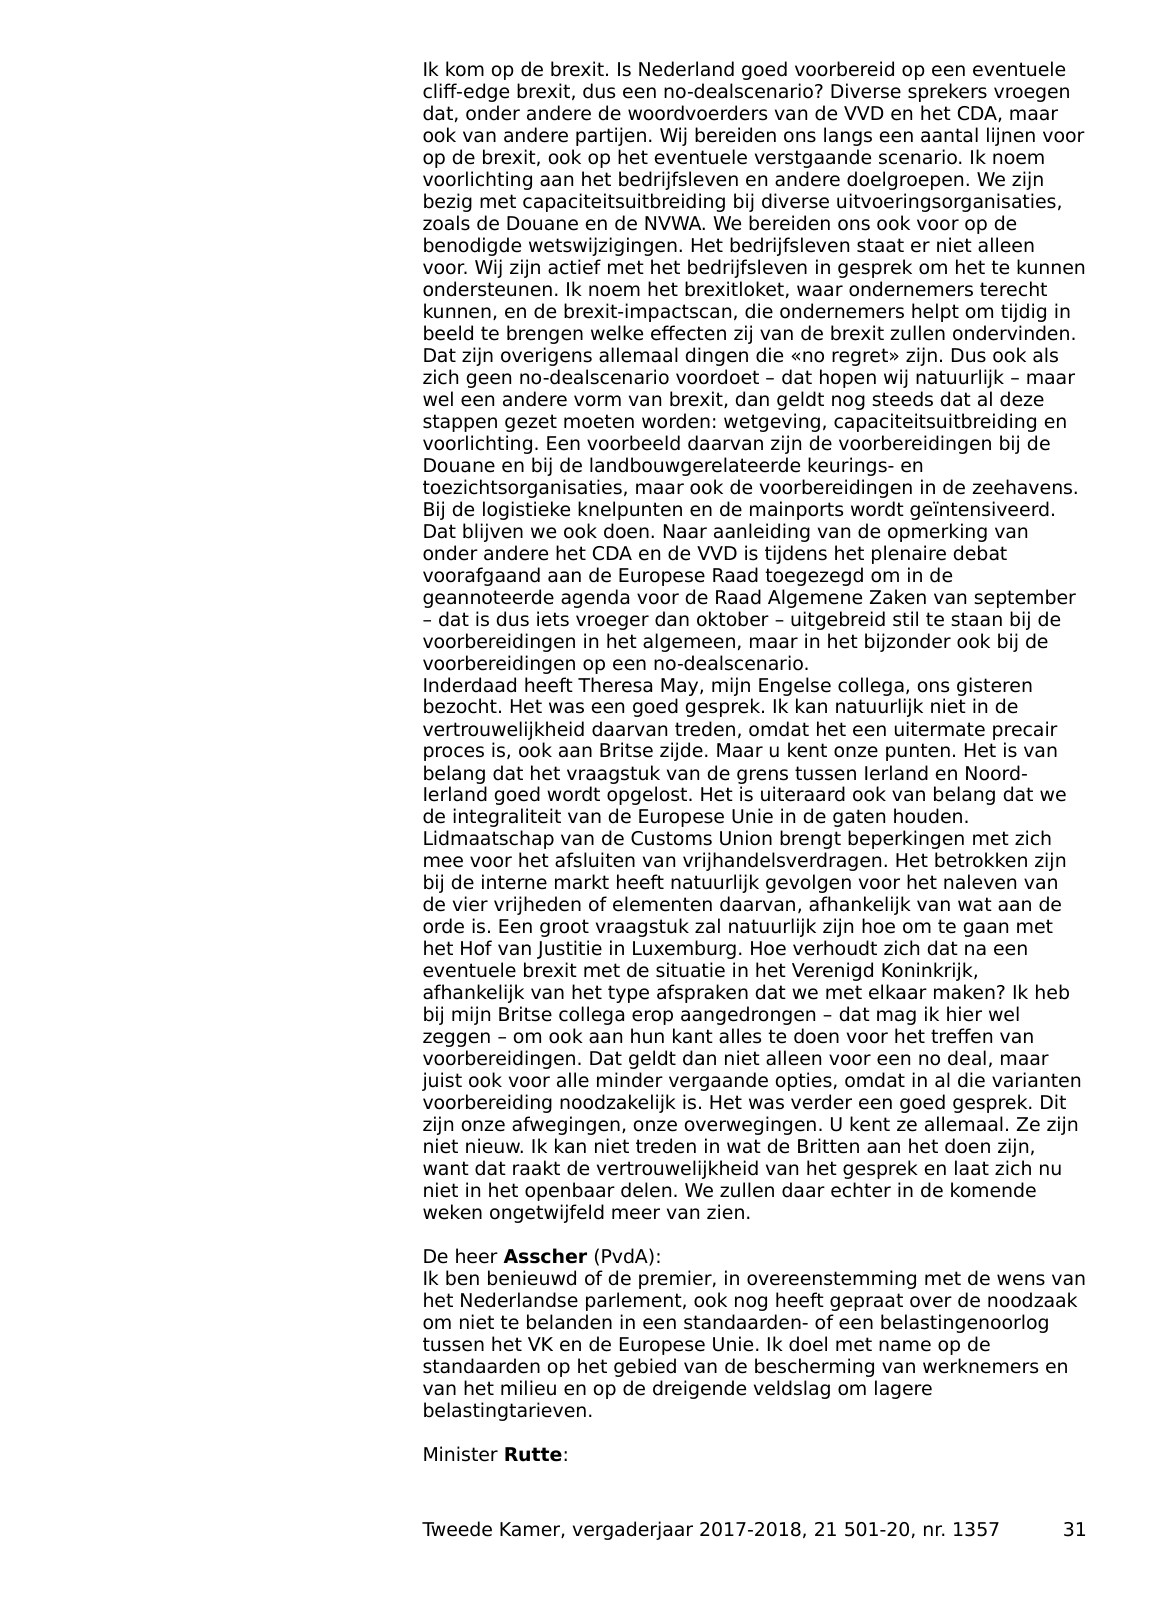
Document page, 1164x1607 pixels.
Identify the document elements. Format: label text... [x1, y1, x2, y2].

text Minister Rutte: [422, 1444, 1087, 1466]
text De heer Asscher (PvdA): [422, 1246, 1087, 1268]
text Ik ben benieuwd of de premier, in overeenstemming met de wens van het Nederlandse parlement, ook nog heeft gepraat over de noodzaak om niet te belanden in een standaarden- of een belastingenoorlog tussen het VK en de Europese Unie. Ik doel met name op de standaarden op het gebied van de bescherming van werknemers en van het milieu en op de dreigende veldslag om lagere belastingtarieven. [422, 1268, 1087, 1422]
text Inderdaad heeft Theresa May, mijn Engelse collega, ons gisteren bezocht. Het was een goed gesprek. Ik kan natuurlijk niet in de vertrouwelijkheid daarvan treden, omdat het een uitermate precair proces is, ook aan Britse zijde. Maar u kent onze punten. Het is van belang dat het vraagstuk van de grens tussen Ierland en Noord-Ierland goed wordt opgelost. Het is uiteraard ook van belang dat we de integraliteit van de Europese Unie in de gaten houden. Lidmaatschap van de Customs Union brengt beperkingen met zich mee voor het afsluiten van vrijhandelsverdragen. Het betrokken zijn bij de interne markt heeft natuurlijk gevolgen voor het naleven van de vier vrijheden of elementen daarvan, afhankelijk van wat aan de orde is. Een groot vraagstuk zal natuurlijk zijn hoe om te gaan met het Hof van Justitie in Luxemburg. Hoe verhoudt zich dat na een eventuele brexit met de situatie in het Verenigd Koninkrijk, afhankelijk van het type afspraken dat we met elkaar maken? Ik heb bij mijn Britse collega erop aangedrongen – dat mag ik hier wel zeggen – om ook aan hun kant alles te doen voor het treffen van voorbereidingen. Dat geldt dan niet alleen voor een no deal, maar juist ook voor alle minder vergaande opties, omdat in al die varianten voorbereiding noodzakelijk is. Het was verder een goed gesprek. Dit zijn onze afwegingen, onze overwegingen. U kent ze allemaal. Ze zijn niet nieuw. Ik kan niet treden in wat de Britten aan het doen zijn, want dat raakt de vertrouwelijkheid van het gesprek en laat zich nu niet in het openbaar delen. We zullen daar echter in de komende weken ongetwijfeld meer van zien. [422, 674, 1087, 1224]
text Ik kom op de brexit. Is Nederland goed voorbereid op een eventuele cliff-edge brexit, dus een no-dealscenario? Diverse sprekers vroegen dat, onder andere de woordvoerders van de VVD en het CDA, maar ook van andere partijen. Wij bereiden ons langs een aantal lijnen voor op de brexit, ook op het eventuele verstgaande scenario. Ik noem voorlichting aan het bedrijfsleven en andere doelgroepen. We zijn bezig met capaciteitsuitbreiding bij diverse uitvoeringsorganisaties, zoals de Douane en de NVWA. We bereiden ons ook voor op de benodigde wetswijzigingen. Het bedrijfsleven staat er niet alleen voor. Wij zijn actief met het bedrijfsleven in gesprek om het te kunnen ondersteunen. Ik noem het brexitloket, waar ondernemers terecht kunnen, en de brexit-impactscan, die ondernemers helpt om tijdig in beeld te brengen welke effecten zij van de brexit zullen ondervinden. Dat zijn overigens allemaal dingen die «no regret» zijn. Dus ook als zich geen no-dealscenario voordoet – dat hopen wij natuurlijk – maar wel een andere vorm van brexit, dan geldt nog steeds dat al deze stappen gezet moeten worden: wetgeving, capaciteitsuitbreiding en voorlichting. Een voorbeeld daarvan zijn de voorbereidingen bij de Douane en bij de landbouwgerelateerde keurings- en toezichtsorganisaties, maar ook de voorbereidingen in de zeehavens. Bij de logistieke knelpunten en de mainports wordt geïntensiveerd. Dat blijven we ook doen. Naar aanleiding van de opmerking van onder andere het CDA en de VVD is tijdens het plenaire debat voorafgaand aan de Europese Raad toegezegd om in de geannoteerde agenda voor de Raad Algemene Zaken van september – dat is dus iets vroeger dan oktober – uitgebreid stil te staan bij de voorbereidingen in het algemeen, maar in het bijzonder ook bij de voorbereidingen op een no-dealscenario. [422, 59, 1087, 674]
